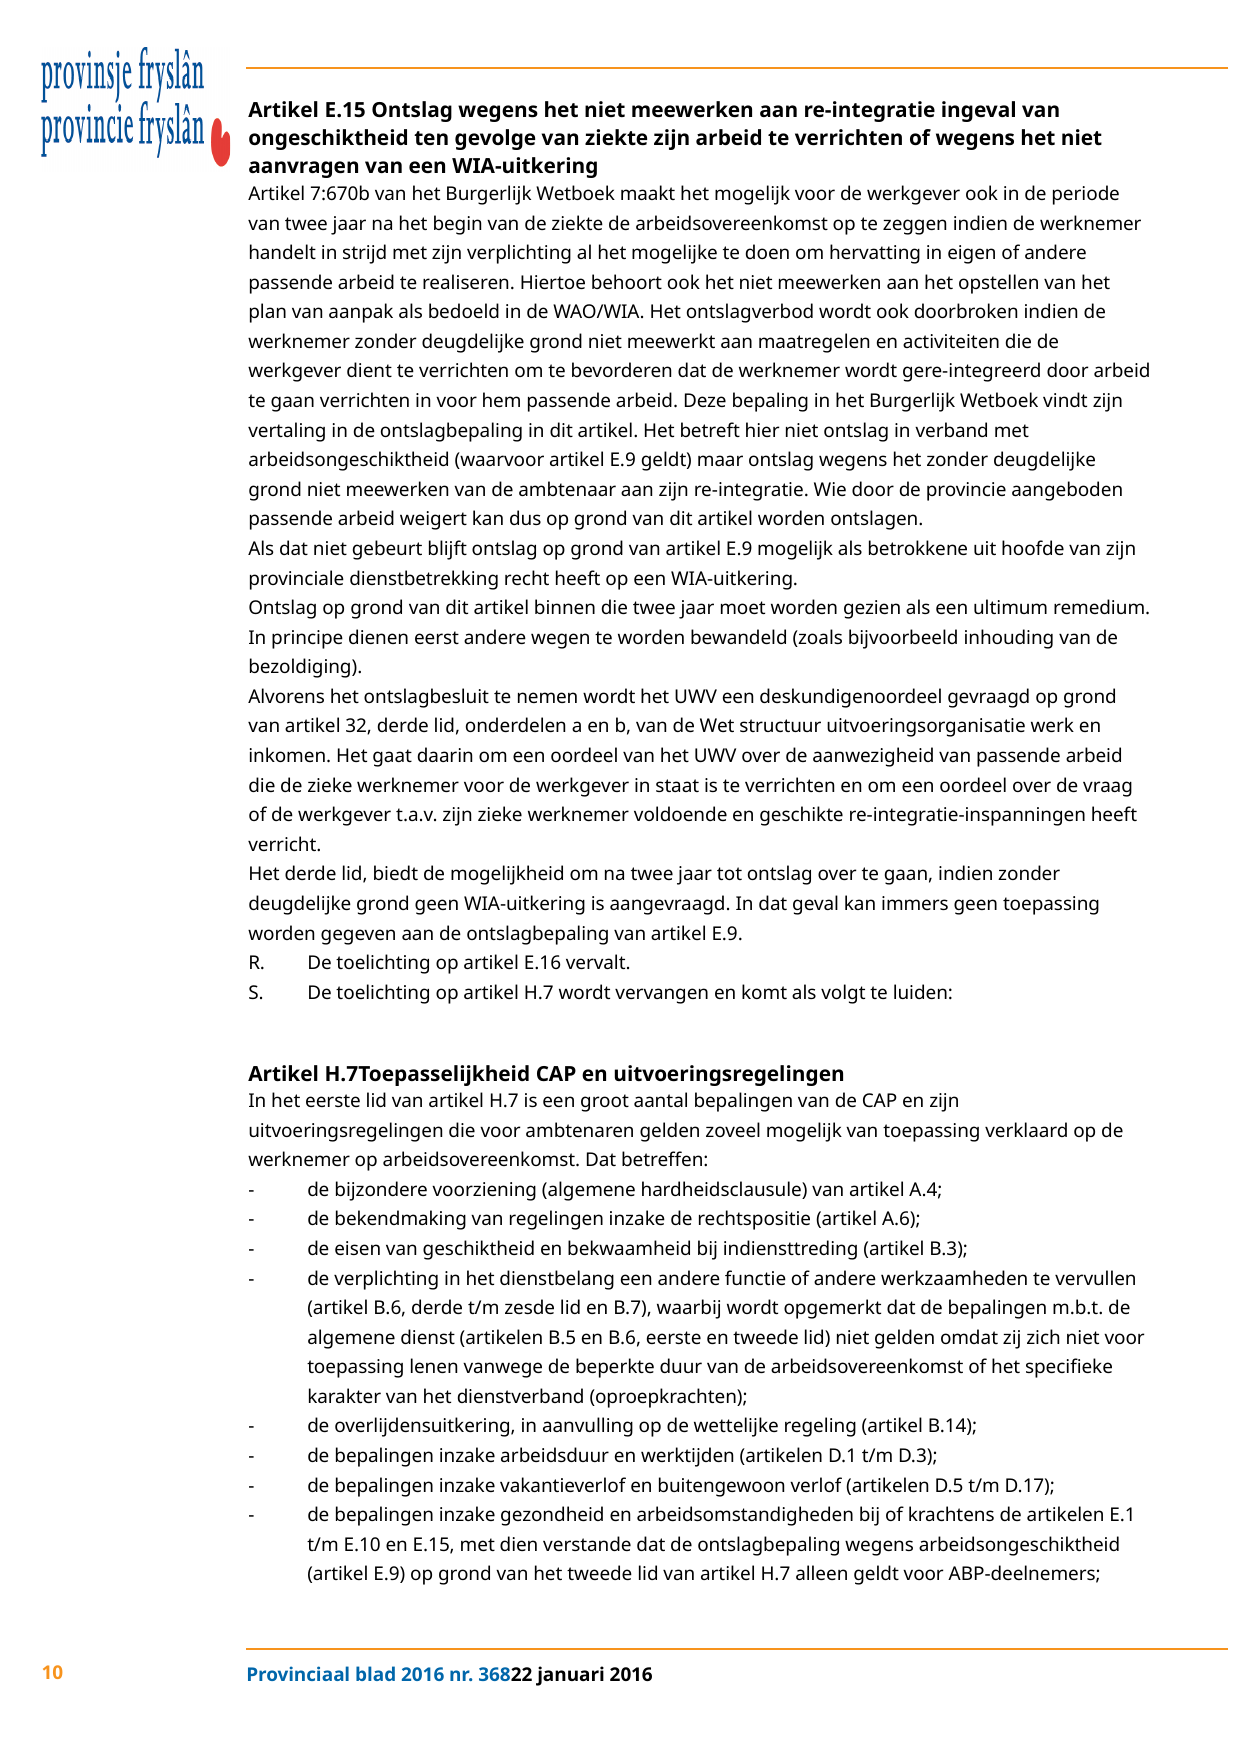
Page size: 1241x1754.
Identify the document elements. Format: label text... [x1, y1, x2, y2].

text Artikel E.15 Ontslag wegens het niet meewerken aan re-integratie ingeval van ongeschiktheid ten gevolge van ziekte zijn arbeid te verrichten of wegens het niet aanvragen van een WIA-uitkering [248, 95, 1152, 180]
list de bekendmaking van regelingen inzake de rechtspositie (artikel A.6); [248, 1206, 1152, 1231]
list de bepalingen inzake vakantieverlof en buitengewoon verlof (artikelen D.5 t/m D.17); [248, 1472, 1152, 1498]
text Als dat niet gebeurt blijft ontslag op grond van artikel E.9 mogelijk als betrokkene uit hoofde van zijn provinciale dienstbetrekking recht heeft op een WIA-uitkering. [248, 535, 1152, 590]
text Alvorens het ontslagbesluit te nemen wordt het UWV een deskundigenoordeel gevraagd op grond van artikel 32, derde lid, onderdelen a en b, van de Wet structuur uitvoeringsorganisatie werk en inkomen. Het gaat daarin om een oordeel van het UWV over de aanwezigheid van passende arbeid die de zieke werknemer voor de werkgever in staat is te verrichten en om een oordeel over de vraag of de werkgever t.a.v. zijn zieke werknemer voldoende en geschikte re-integratie-inspanningen heeft verricht. [248, 683, 1152, 857]
list de overlijdensuitkering, in aanvulling op de wettelijke regeling (artikel B.14); [248, 1413, 1152, 1438]
list de bepalingen inzake arbeidsduur en werktijden (artikelen D.1 t/m D.3); [248, 1442, 1152, 1468]
list de verplichting in het dienstbelang een andere functie of andere werkzaamheden te vervullen (artikel B.6, derde t/m zesde lid en B.7), waarbij wordt opgemerkt dat de bepalingen m.b.t. de algemene dienst (artikelen B.5 en B.6, eerste en tweede lid) niet gelden omdat zij zich niet voor toepassing lenen vanwege de beperkte duur van de arbeidsovereenkomst of het specifieke karakter van het dienstverband (oproepkrachten); [248, 1265, 1152, 1409]
list de bijzondere voorziening (algemene hardheidsclausule) van artikel A.4; [248, 1176, 1152, 1202]
text In het eerste lid van artikel H.7 is een groot aantal bepalingen van de CAP en zijn uitvoeringsregelingen die voor ambtenaren gelden zoveel mogelijk van toepassing verklaard op de werknemer op arbeidsovereenkomst. Dat betreffen: [248, 1087, 1152, 1172]
list de eisen van geschiktheid en bekwaamheid bij indiensttreding (artikel B.3); [248, 1235, 1152, 1261]
text Ontslag op grond van dit artikel binnen die twee jaar moet worden gezien als een ultimum remedium. In principe dienen eerst andere wegen te worden bewandeld (zoals bijvoorbeeld inhouding van de bezoldiging). [248, 594, 1152, 679]
text Artikel 7:670b van het Burgerlijk Wetboek maakt het mogelijk voor de werkgever ook in de periode van twee jaar na het begin van de ziekte de arbeidsovereenkomst op te zeggen indien de werknemer handelt in strijd met zijn verplichting al het mogelijke te doen om hervatting in eigen of andere passende arbeid te realiseren. Hiertoe behoort ook het niet meewerken aan het opstellen van het plan van aanpak als bedoeld in de WAO/WIA. Het ontslagverbod wordt ook doorbroken indien de werknemer zonder deugdelijke grond niet meewerkt aan maatregelen en activiteiten die de werkgever dient te verrichten om te bevorderen dat de werknemer wordt gere-integreerd door arbeid te gaan verrichten in voor hem passende arbeid. Deze bepaling in het Burgerlijk Wetboek vindt zijn vertaling in de ontslagbepaling in dit artikel. Het betreft hier niet ontslag in verband met arbeidsongeschiktheid (waarvoor artikel E.9 geldt) maar ontslag wegens het zonder deugdelijke grond niet meewerken van de ambtenaar aan zijn re-integratie. Wie door de provincie aangeboden passende arbeid weigert kan dus op grond van dit artikel worden ontslagen. [248, 180, 1152, 531]
text Het derde lid, biedt de mogelijkheid om na twee jaar tot ontslag over te gaan, indien zonder deugdelijke grond geen WIA-uitkering is aangevraagd. In dat geval kan immers geen toepassing worden gegeven aan de ontslagbepaling van artikel E.9. [248, 861, 1152, 945]
text Artikel H.7Toepasselijkheid CAP en uitvoeringsregelingen [248, 1059, 1152, 1087]
list de bepalingen inzake gezondheid en arbeidsomstandigheden bij of krachtens de artikelen E.1 t/m E.10 en E.15, met dien verstande dat de ontslagbepaling wegens arbeidsongeschiktheid (artikel E.9) op grond van het tweede lid van artikel H.7 alleen geldt voor ABP-deelnemers; [248, 1501, 1152, 1586]
list De toelichting op artikel H.7 wordt vervangen en komt als volgt te luiden: [248, 979, 1152, 1004]
picture [41, 47, 231, 172]
list De toelichting op artikel E.16 vervalt. [248, 949, 1152, 975]
